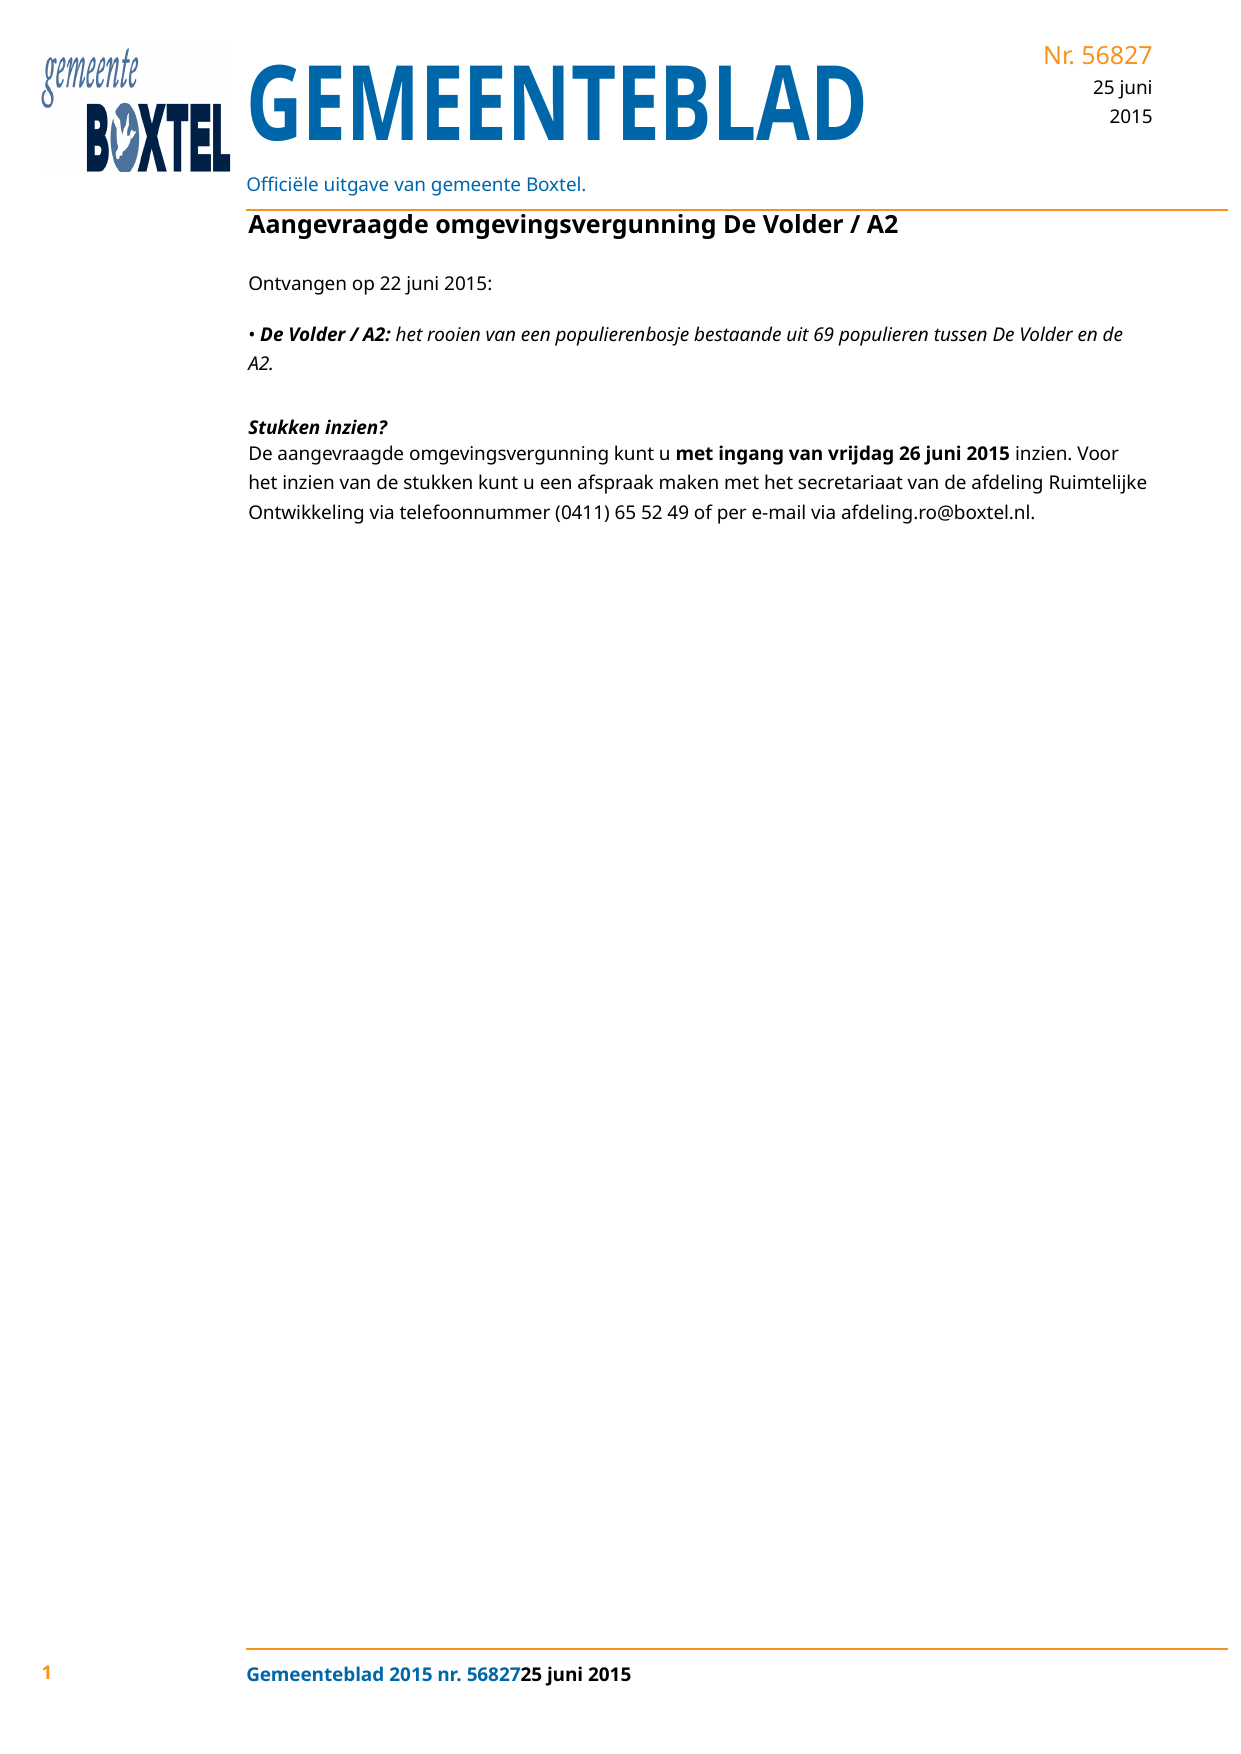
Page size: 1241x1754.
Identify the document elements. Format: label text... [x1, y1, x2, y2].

picture [41, 47, 231, 172]
text • De Volder / A2: het rooien van een populierenbosje bestaande uit 69 populieren tussen De Volder en de A2. [248, 321, 1152, 376]
text Aangevraagde omgevingsvergunning De Volder / A2 [248, 211, 1152, 241]
text De aangevraagde omgevingsvergunning kunt u met ingang van vrijdag 26 juni 2015 inzien. Voor het inzien van de stukken kunt u een afspraak maken met het secretariaat van de afdeling Ruimtelijke Ontwikkeling via telefoonnummer (0411) 65 52 49 of per e-mail via afdeling.ro@boxtel.nl. [248, 440, 1152, 525]
text Stukken inzien? [248, 414, 1152, 440]
text Ontvangen op 22 juni 2015: [248, 270, 1152, 296]
